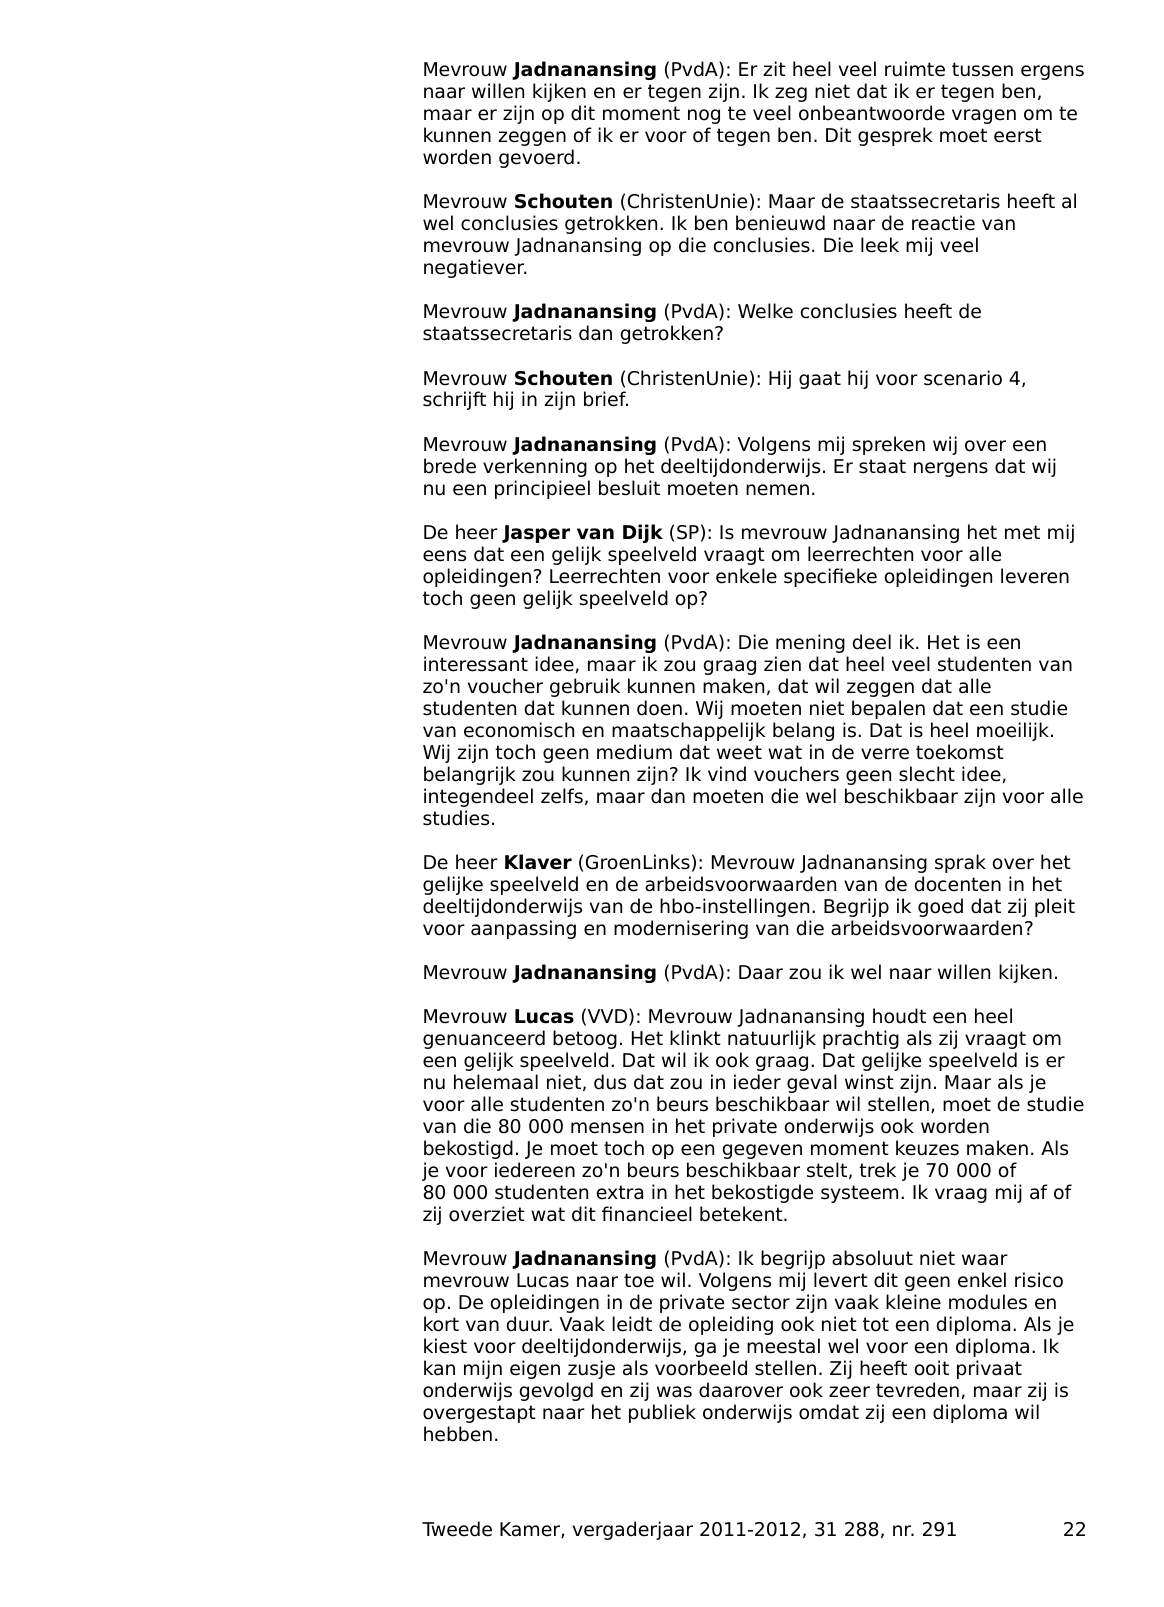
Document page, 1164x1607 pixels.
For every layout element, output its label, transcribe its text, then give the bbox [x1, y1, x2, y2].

text De heer Jasper van Dijk (SP): Is mevrouw Jadnanansing het met mij eens dat een gelijk speelveld vraagt om leerrechten voor alle opleidingen? Leerrechten voor enkele specifieke opleidingen leveren toch geen gelijk speelveld op? [422, 522, 1087, 609]
text Mevrouw Jadnanansing (PvdA): Er zit heel veel ruimte tussen ergens naar willen kijken en er tegen zijn. Ik zeg niet dat ik er tegen ben, maar er zijn op dit moment nog te veel onbeantwoorde vragen om te kunnen zeggen of ik er voor of tegen ben. Dit gesprek moet eerst worden gevoerd. [422, 59, 1087, 169]
text Mevrouw Jadnanansing (PvdA): Die mening deel ik. Het is een interessant idee, maar ik zou graag zien dat heel veel studenten van zo'n voucher gebruik kunnen maken, dat wil zeggen dat alle studenten dat kunnen doen. Wij moeten niet bepalen dat een studie van economisch en maatschappelijk belang is. Dat is heel moeilijk. Wij zijn toch geen medium dat weet wat in de verre toekomst belangrijk zou kunnen zijn? Ik vind vouchers geen slecht idee, integendeel zelfs, maar dan moeten die wel beschikbaar zijn voor alle studies. [422, 632, 1087, 829]
text Mevrouw Schouten (ChristenUnie): Hij gaat hij voor scenario 4, schrijft hij in zijn brief. [422, 367, 1087, 411]
text De heer Klaver (GroenLinks): Mevrouw Jadnanansing sprak over het gelijke speelveld en de arbeidsvoorwaarden van de docenten in het deeltijdonderwijs van de hbo-instellingen. Begrijp ik goed dat zij pleit voor aanpassing en modernisering van die arbeidsvoorwaarden? [422, 852, 1087, 940]
text Mevrouw Jadnanansing (PvdA): Daar zou ik wel naar willen kijken. [422, 962, 1087, 984]
text Mevrouw Jadnanansing (PvdA): Volgens mij spreken wij over een brede verkenning op het deeltijdonderwijs. Er staat nergens dat wij nu een principieel besluit moeten nemen. [422, 433, 1087, 499]
text Mevrouw Jadnanansing (PvdA): Welke conclusies heeft de staatssecretaris dan getrokken? [422, 301, 1087, 345]
text Mevrouw Jadnanansing (PvdA): Ik begrijp absoluut niet waar mevrouw Lucas naar toe wil. Volgens mij levert dit geen enkel risico op. De opleidingen in de private sector zijn vaak kleine modules en kort van duur. Vaak leidt de opleiding ook niet tot een diploma. Als je kiest voor deeltijdonderwijs, ga je meestal wel voor een diploma. Ik kan mijn eigen zusje als voorbeeld stellen. Zij heeft ooit privaat onderwijs gevolgd en zij was daarover ook zeer tevreden, maar zij is overgestapt naar het publiek onderwijs omdat zij een diploma wil hebben. [422, 1248, 1087, 1446]
text Mevrouw Schouten (ChristenUnie): Maar de staatssecretaris heeft al wel conclusies getrokken. Ik ben benieuwd naar de reactie van mevrouw Jadnanansing op die conclusies. Die leek mij veel negatiever. [422, 191, 1087, 279]
text Mevrouw Lucas (VVD): Mevrouw Jadnanansing houdt een heel genuanceerd betoog. Het klinkt natuurlijk prachtig als zij vraagt om een gelijk speelveld. Dat wil ik ook graag. Dat gelijke speelveld is er nu helemaal niet, dus dat zou in ieder geval winst zijn. Maar als je voor alle studenten zo'n beurs beschikbaar wil stellen, moet de studie van die 80 000 mensen in het private onderwijs ook worden bekostigd. Je moet toch op een gegeven moment keuzes maken. Als je voor iedereen zo'n beurs beschikbaar stelt, trek je 70 000 of 80 000 studenten extra in het bekostigde systeem. Ik vraag mij af of zij overziet wat dit financieel betekent. [422, 1006, 1087, 1226]
